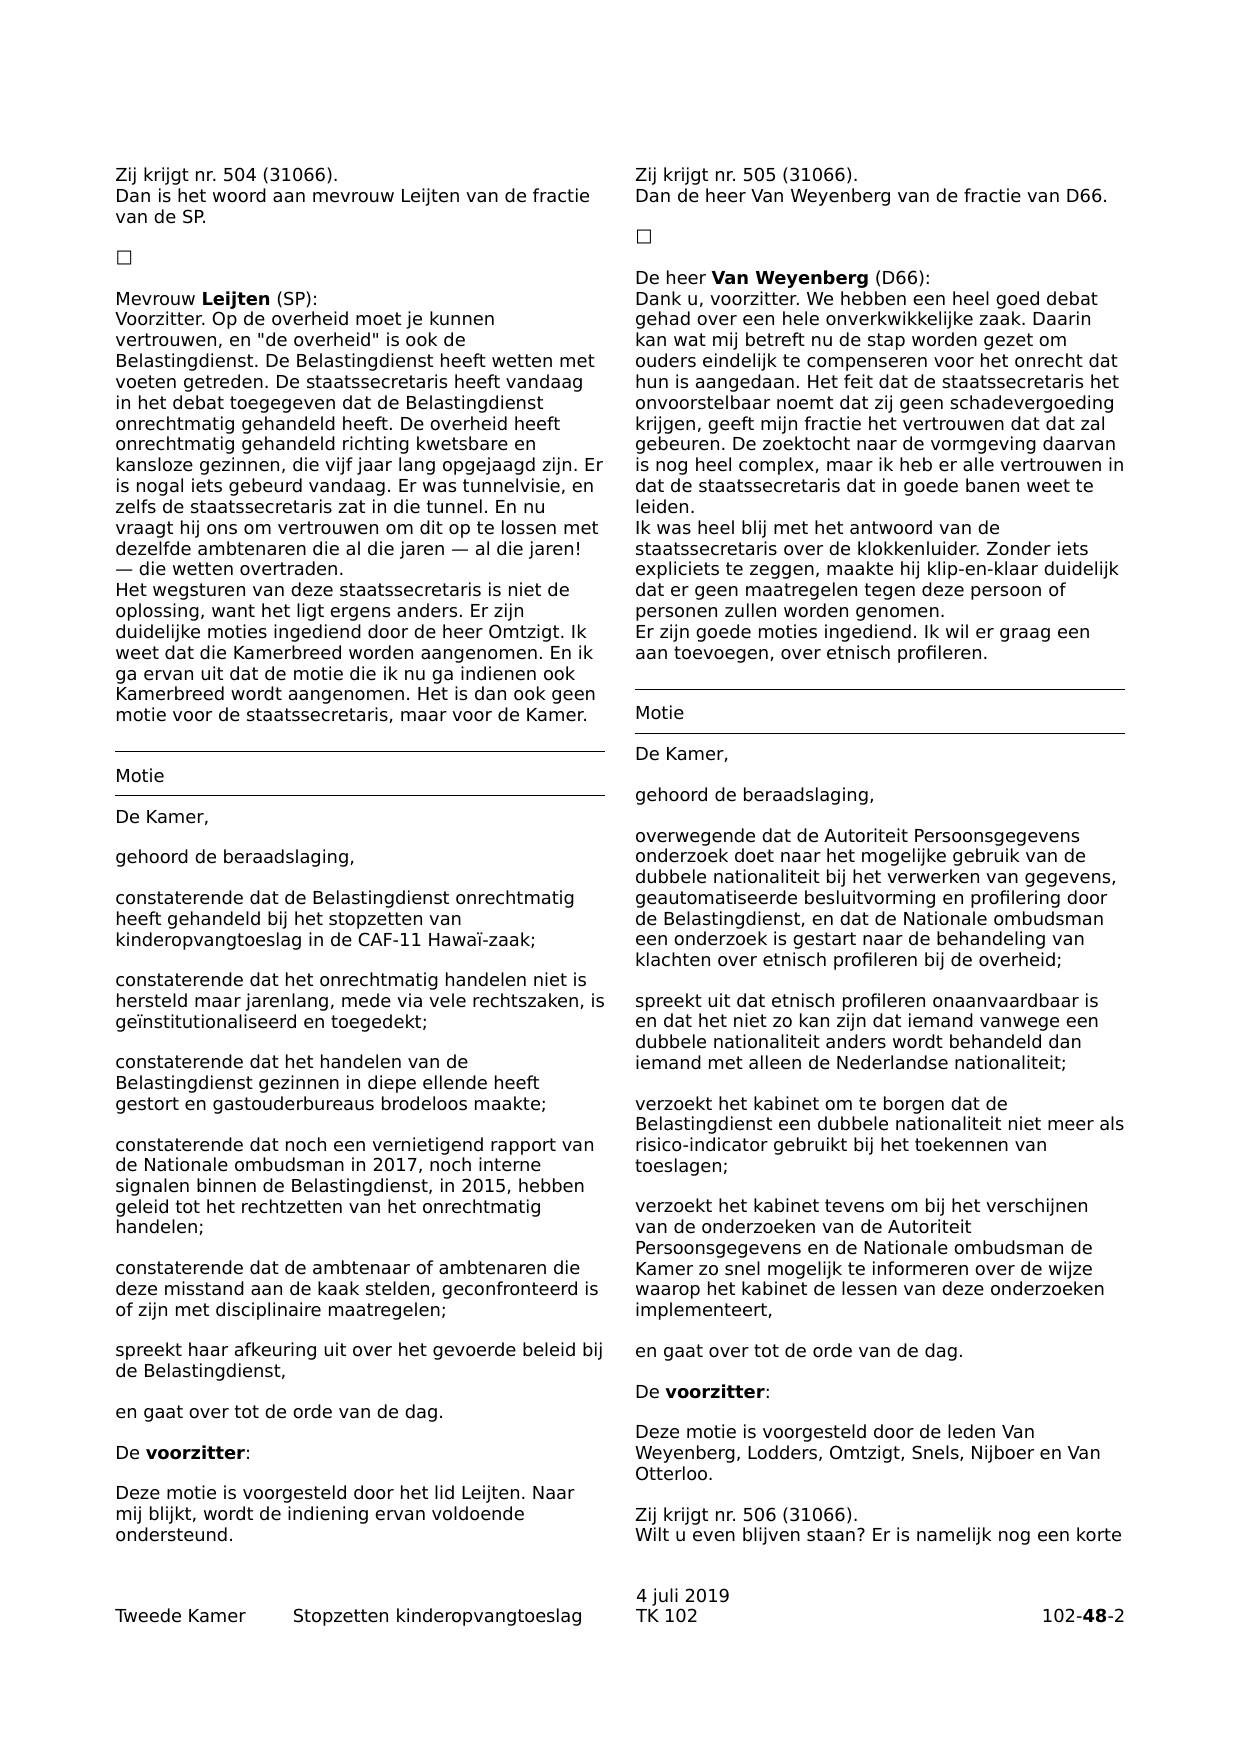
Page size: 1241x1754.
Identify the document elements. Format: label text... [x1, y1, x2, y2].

text constaterende dat het handelen van de Belastingdienst gezinnen in diepe ellende heeft gestort en gastouderbureaus brodeloos maakte; [115, 1052, 605, 1114]
text verzoekt het kabinet tevens om bij het verschijnen van de onderzoeken van de Autoriteit Persoonsgegevens en de Nationale ombudsman de Kamer zo snel mogelijk te informeren over de wijze waarop het kabinet de lessen van deze onderzoeken implementeert, [635, 1196, 1125, 1321]
text en gaat over tot de orde van de dag. [115, 1402, 605, 1422]
text constaterende dat noch een vernietigend rapport van de Nationale ombudsman in 2017, noch interne signalen binnen de Belastingdienst, in 2015, hebben geleid tot het rechtzetten van het onrechtmatig handelen; [115, 1134, 605, 1238]
text De heer Van Weyenberg (D66): [635, 268, 1125, 288]
text ⬜ [115, 248, 605, 268]
text De Kamer, [115, 806, 605, 827]
text gehoord de beraadslaging, [635, 785, 1125, 805]
text Voorzitter. Op de overheid moet je kunnen vertrouwen, en "de overheid" is ook de Belastingdienst. De Belastingdienst heeft wetten met voeten getreden. De staatssecretaris heeft vandaag in het debat toegegeven dat de Belastingdienst onrechtmatig gehandeld heeft. De overheid heeft onrechtmatig gehandeld richting kwetsbare en kansloze gezinnen, die vijf jaar lang opgejaagd zijn. Er is nogal iets gebeurd vandaag. Er was tunnelvisie, en zelfs de staatssecretaris zat in die tunnel. En nu vraagt hij ons om vertrouwen om dit op te lossen met dezelfde ambtenaren die al die jaren — al die jaren! — die wetten overtraden. [115, 309, 605, 580]
text constaterende dat het onrechtmatig handelen niet is hersteld maar jarenlang, mede via vele rechtszaken, is geïnstitutionaliseerd en toegedekt; [115, 970, 605, 1032]
text Ik was heel blij met het antwoord van de staatssecretaris over de klokkenluider. Zonder iets expliciets te zeggen, maakte hij klip-en-klaar duidelijk dat er geen maatregelen tegen deze persoon of personen zullen worden genomen. [635, 517, 1125, 622]
text Zij krijgt nr. 505 (31066). [635, 165, 1125, 186]
text spreekt haar afkeuring uit over het gevoerde beleid bij de Belastingdienst, [115, 1340, 605, 1382]
text spreekt uit dat etnisch profileren onaanvaardbaar is en dat het niet zo kan zijn dat iemand vanwege een dubbele nationaliteit anders wordt behandeld dan iemand met alleen de Nederlandse nationaliteit; [635, 991, 1125, 1073]
text Er zijn goede moties ingediend. Ik wil er graag een aan toevoegen, over etnisch profileren. [635, 622, 1125, 663]
text Zij krijgt nr. 506 (31066). [635, 1504, 1125, 1525]
text overwegende dat de Autoriteit Persoonsgegevens onderzoek doet naar het mogelijke gebruik van de dubbele nationaliteit bij het verwerken van gegevens, geautomatiseerde besluitvorming en profilering door de Belastingdienst, en dat de Nationale ombudsman een onderzoek is gestart naar de behandeling van klachten over etnisch profileren bij de overheid; [635, 825, 1125, 971]
text Motie [635, 703, 1125, 724]
text Mevrouw Leijten (SP): [115, 288, 605, 309]
text Dan is het woord aan mevrouw Leijten van de fractie van de SP. [115, 186, 605, 228]
text Deze motie is voorgesteld door de leden Van Weyenberg, Lodders, Omtzigt, Snels, Nijboer en Van Otterloo. [635, 1422, 1125, 1484]
text en gaat over tot de orde van de dag. [635, 1341, 1125, 1361]
text Dan de heer Van Weyenberg van de fractie van D66. [635, 186, 1125, 207]
text Zij krijgt nr. 504 (31066). [115, 165, 605, 186]
text Motie [115, 766, 605, 786]
text Het wegsturen van deze staatssecretaris is niet de oplossing, want het ligt ergens anders. Er zijn duidelijke moties ingediend door de heer Omtzigt. Ik weet dat die Kamerbreed worden aangenomen. En ik ga ervan uit dat de motie die ik nu ga indienen ook Kamerbreed wordt aangenomen. Het is dan ook geen motie voor de staatssecretaris, maar voor de Kamer. [115, 580, 605, 726]
text constaterende dat de Belastingdienst onrechtmatig heeft gehandeld bij het stopzetten van kinderopvangtoeslag in de CAF-11 Hawaï-zaak; [115, 888, 605, 950]
text constaterende dat de ambtenaar of ambtenaren die deze misstand aan de kaak stelden, geconfronteerd is of zijn met disciplinaire maatregelen; [115, 1258, 605, 1320]
text ⬜ [635, 227, 1125, 248]
text Wilt u even blijven staan? Er is namelijk nog een korte [635, 1525, 1125, 1546]
text De voorzitter: [635, 1381, 1125, 1402]
text De voorzitter: [115, 1442, 605, 1463]
text De Kamer, [635, 744, 1125, 765]
text verzoekt het kabinet om te borgen dat de Belastingdienst een dubbele nationaliteit niet meer als risico-indicator gebruikt bij het toekennen van toeslagen; [635, 1093, 1125, 1176]
text Dank u, voorzitter. We hebben een heel goed debat gehad over een hele onverkwikkelijke zaak. Daarin kan wat mij betreft nu de stap worden gezet om ouders eindelijk te compenseren voor het onrecht dat hun is aangedaan. Het feit dat de staatssecretaris het onvoorstelbaar noemt dat zij geen schadevergoeding krijgen, geeft mijn fractie het vertrouwen dat dat zal gebeuren. De zoektocht naar de vormgeving daarvan is nog heel complex, maar ik heb er alle vertrouwen in dat de staatssecretaris dat in goede banen weet te leiden. [635, 288, 1125, 517]
text Deze motie is voorgesteld door het lid Leijten. Naar mij blijkt, wordt de indiening ervan voldoende ondersteund. [115, 1483, 605, 1545]
text gehoord de beraadslaging, [115, 847, 605, 868]
